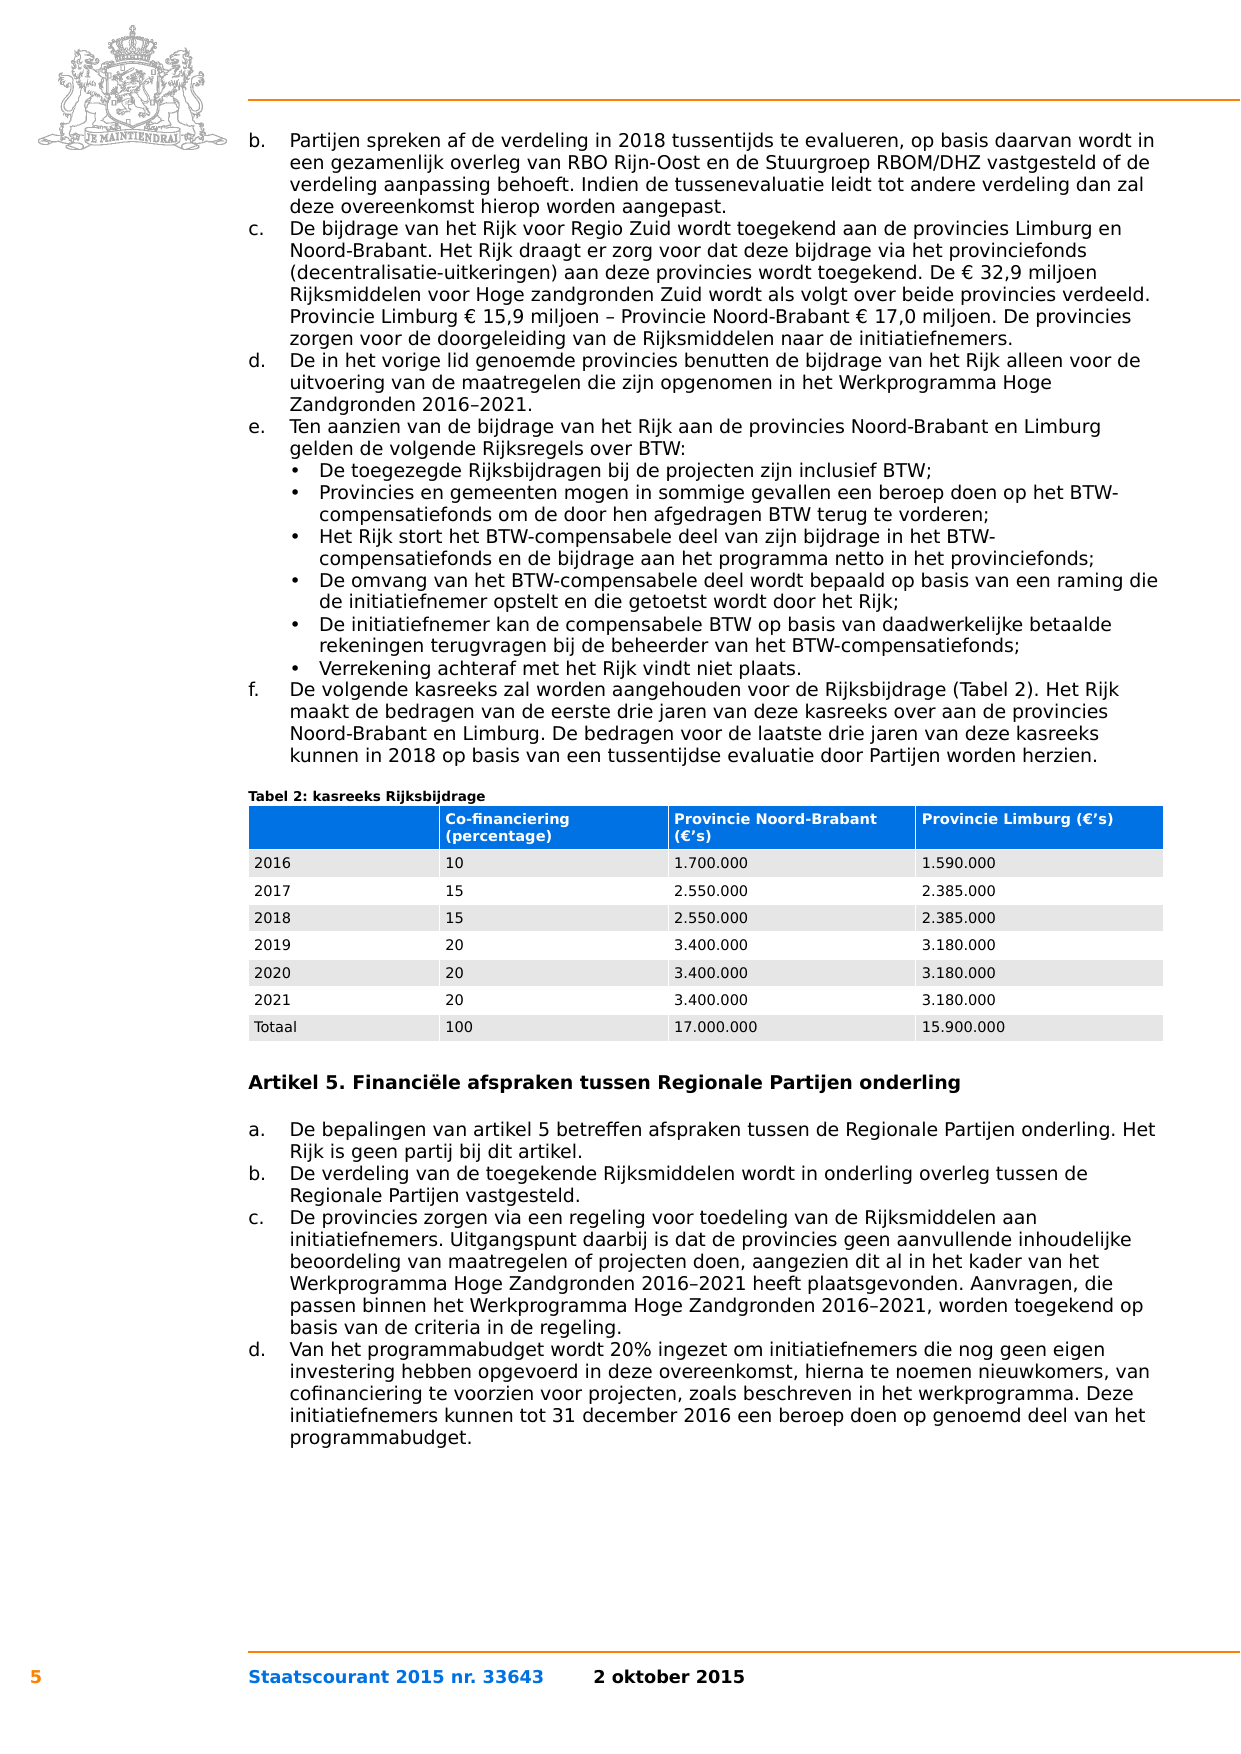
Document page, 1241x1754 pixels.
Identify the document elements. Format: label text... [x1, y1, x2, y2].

table_cell 2016 [249, 850, 439, 877]
table_cell [249, 806, 439, 849]
text c. De bijdrage van het Rijk voor Regio Zuid wordt toegekend aan de provincies Limburg en Noord-Brabant. Het Rijk draagt er zorg voor dat deze bijdrage via het provinciefonds (decentralisatie-uitkeringen) aan deze provincies wordt toegekend. De € 32,9 miljoen Rijksmiddelen voor Hoge zandgronden Zuid wordt als volgt over beide provincies verdeeld. Provincie Limburg € 15,9 miljoen – Provincie Noord-Brabant € 17,0 miljoen. De provincies zorgen voor de doorgeleiding van de Rijksmiddelen naar de initiatiefnemers. [248, 218, 1163, 350]
table_cell 20 [440, 960, 668, 986]
text b. Partijen spreken af de verdeling in 2018 tussentijds te evalueren, op basis daarvan wordt in een gezamenlijk overleg van RBO Rijn-Oost en de Stuurgroep RBOM/DHZ vastgesteld of de verdeling aanpassing behoeft. Indien de tussenevaluatie leidt tot andere verdeling dan zal deze overeenkomst hierop worden aangepast. [248, 130, 1163, 218]
table_cell 15 [440, 878, 668, 904]
text a. De bepalingen van artikel 5 betreffen afspraken tussen de Regionale Partijen onderling. Het Rijk is geen partij bij dit artikel. [248, 1119, 1163, 1163]
table_cell 2.550.000 [669, 905, 915, 931]
text • Het Rijk stort het BTW-compensabele deel van zijn bijdrage in het BTW-compensatiefonds en de bijdrage aan het programma netto in het provinciefonds; [289, 526, 1163, 569]
table_cell 20 [440, 933, 668, 959]
table_cell 3.400.000 [669, 987, 915, 1014]
table_cell 3.400.000 [669, 960, 915, 986]
text • De toegezegde Rijksbijdragen bij de projecten zijn inclusief BTW; [289, 459, 1163, 482]
table_cell 3.180.000 [916, 933, 1163, 959]
table_cell 10 [440, 850, 668, 877]
table_cell Provincie Limburg (€’s) [916, 806, 1163, 849]
text • Verrekening achteraf met het Rijk vindt niet plaats. [289, 657, 1163, 679]
table_cell 2.385.000 [916, 878, 1163, 904]
table_cell 2.385.000 [916, 905, 1163, 931]
table_cell 1.590.000 [916, 850, 1163, 877]
table_cell 3.180.000 [916, 987, 1163, 1014]
subtitle Artikel 5. Financiële afspraken tussen Regionale Partijen onderling [248, 1072, 1163, 1094]
picture [38, 25, 227, 150]
table_cell 2017 [249, 878, 439, 904]
text • Provincies en gemeenten mogen in sommige gevallen een beroep doen op het BTW-compensatiefonds om de door hen afgedragen BTW terug te vorderen; [289, 482, 1163, 526]
text • De omvang van het BTW-compensabele deel wordt bepaald op basis van een raming die de initiatiefnemer opstelt en die getoetst wordt door het Rijk; [289, 569, 1163, 613]
table_cell 2020 [249, 960, 439, 986]
table_cell Provincie Noord-Brabant (€’s) [669, 806, 915, 849]
table_cell 2019 [249, 933, 439, 959]
table_cell 100 [440, 1015, 668, 1041]
text f. De volgende kasreeks zal worden aangehouden voor de Rijksbijdrage (Tabel 2). Het Rijk maakt de bedragen van de eerste drie jaren van deze kasreeks over aan de provincies Noord-Brabant en Limburg. De bedragen voor de laatste drie jaren van deze kasreeks kunnen in 2018 op basis van een tussentijdse evaluatie door Partijen worden herzien. [248, 679, 1163, 767]
text • De initiatiefnemer kan de compensabele BTW op basis van daadwerkelijke betaalde rekeningen terugvragen bij de beheerder van het BTW-compensatiefonds; [289, 613, 1163, 657]
text b. De verdeling van de toegekende Rijksmiddelen wordt in onderling overleg tussen de Regionale Partijen vastgesteld. [248, 1163, 1163, 1207]
table_cell 15 [440, 905, 668, 931]
table_cell 3.400.000 [669, 933, 915, 959]
table_cell 17.000.000 [669, 1015, 915, 1041]
table_cell 2018 [249, 905, 439, 931]
table_cell 15.900.000 [916, 1015, 1163, 1041]
text d. Van het programmabudget wordt 20% ingezet om initiatiefnemers die nog geen eigen investering hebben opgevoerd in deze overeenkomst, hierna te noemen nieuwkomers, van cofinanciering te voorzien voor projecten, zoals beschreven in het werkprogramma. Deze initiatiefnemers kunnen tot 31 december 2016 een beroep doen op genoemd deel van het programmabudget. [248, 1339, 1163, 1449]
text d. De in het vorige lid genoemde provincies benutten de bijdrage van het Rijk alleen voor de uitvoering van de maatregelen die zijn opgenomen in het Werkprogramma Hoge Zandgronden 2016–2021. [248, 350, 1163, 416]
table_cell Co-financiering (percentage) [440, 806, 668, 849]
table_cell Totaal [249, 1015, 439, 1041]
table_cell 2021 [249, 987, 439, 1014]
table_cell 2.550.000 [669, 878, 915, 904]
text e. Ten aanzien van de bijdrage van het Rijk aan de provincies Noord-Brabant en Limburg gelden de volgende Rijksregels over BTW: [248, 416, 1163, 459]
table_header Tabel 2: kasreeks Rijksbijdrage [248, 789, 1163, 805]
text c. De provincies zorgen via een regeling voor toedeling van de Rijksmiddelen aan initiatiefnemers. Uitgangspunt daarbij is dat de provincies geen aanvullende inhoudelijke beoordeling van maatregelen of projecten doen, aangezien dit al in het kader van het Werkprogramma Hoge Zandgronden 2016–2021 heeft plaatsgevonden. Aanvragen, die passen binnen het Werkprogramma Hoge Zandgronden 2016–2021, worden toegekend op basis van de criteria in de regeling. [248, 1207, 1163, 1339]
table_cell 3.180.000 [916, 960, 1163, 986]
table_cell 1.700.000 [669, 850, 915, 877]
table_cell 20 [440, 987, 668, 1014]
